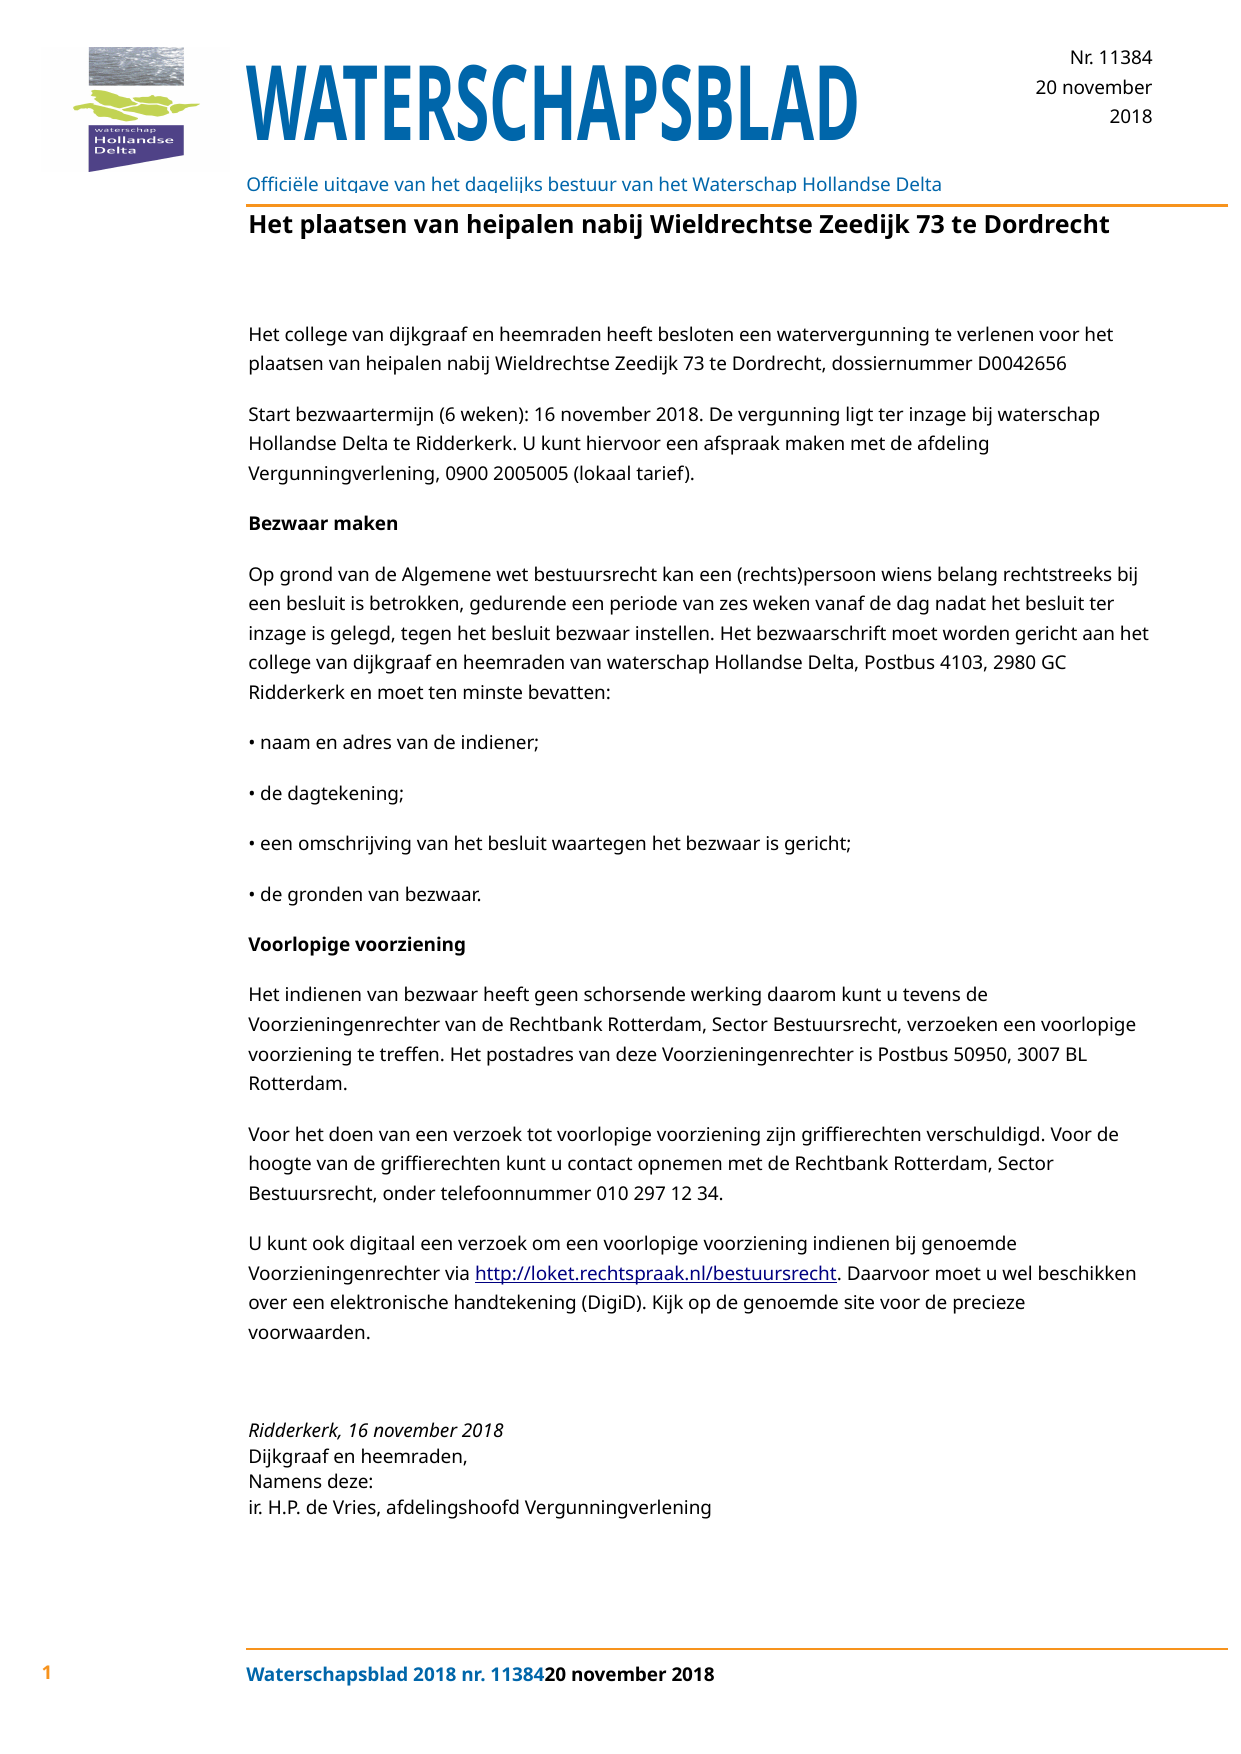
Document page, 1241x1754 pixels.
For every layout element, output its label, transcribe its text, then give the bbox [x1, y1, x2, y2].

text Namens deze: [248, 1469, 1152, 1494]
text U kunt ook digitaal een verzoek om een voorlopige voorziening indienen bij genoemde Voorzieningenrechter via http://loket.rechtspraak.nl/bestuursrecht. Daarvoor moet u wel beschikken over een elektronische handtekening (DigiD). Kijk op de genoemde site voor de precieze voorwaarden. [248, 1230, 1152, 1345]
text Het plaatsen van heipalen nabij Wieldrechtse Zeedijk 73 te Dordrecht [248, 207, 1152, 241]
text Voorlopige voorziening [248, 931, 1152, 957]
text • de gronden van bezwaar. [248, 881, 1152, 906]
text Start bezwaartermijn (6 weken): 16 november 2018. De vergunning ligt ter inzage bij waterschap Hollandse Delta te Ridderkerk. U kunt hiervoor een afspraak maken met de afdeling Vergunningverlening, 0900 2005005 (lokaal tarief). [248, 401, 1152, 486]
text • de dagtekening; [248, 780, 1152, 806]
text • een omschrijving van het besluit waartegen het bezwaar is gericht; [248, 830, 1152, 856]
text Ridderkerk, 16 november 2018 [248, 1417, 1152, 1443]
text • naam en adres van de indiener; [248, 729, 1152, 755]
text Dijkgraaf en heemraden, [248, 1443, 1152, 1469]
text Op grond van de Algemene wet bestuursrecht kan een (rechts)persoon wiens belang rechtstreeks bij een besluit is betrokken, gedurende een periode van zes weken vanaf de dag nadat het besluit ter inzage is gelegd, tegen het besluit bezwaar instellen. Het bezwaarschrift moet worden gericht aan het college van dijkgraaf en heemraden van waterschap Hollandse Delta, Postbus 4103, 2980 GC Ridderkerk en moet ten minste bevatten: [248, 561, 1152, 705]
text Voor het doen van een verzoek tot voorlopige voorziening zijn griffierechten verschuldigd. Voor de hoogte van de griffierechten kunt u contact opnemen met de Rechtbank Rotterdam, Sector Bestuursrecht, onder telefoonnummer 010 297 12 34. [248, 1121, 1152, 1206]
text Het college van dijkgraaf en heemraden heeft besloten een watervergunning te verlenen voor het plaatsen van heipalen nabij Wieldrechtse Zeedijk 73 te Dordrecht, dossiernummer D0042656 [248, 321, 1152, 376]
picture [41, 47, 231, 172]
text ir. H.P. de Vries, afdelingshoofd Vergunningverlening [248, 1494, 1152, 1520]
text Het indienen van bezwaar heeft geen schorsende werking daarom kunt u tevens de Voorzieningenrechter van de Rechtbank Rotterdam, Sector Bestuursrecht, verzoeken een voorlopige voorziening te treffen. Het postadres van deze Voorzieningenrechter is Postbus 50950, 3007 BL Rotterdam. [248, 982, 1152, 1096]
text Bezwaar maken [248, 510, 1152, 536]
